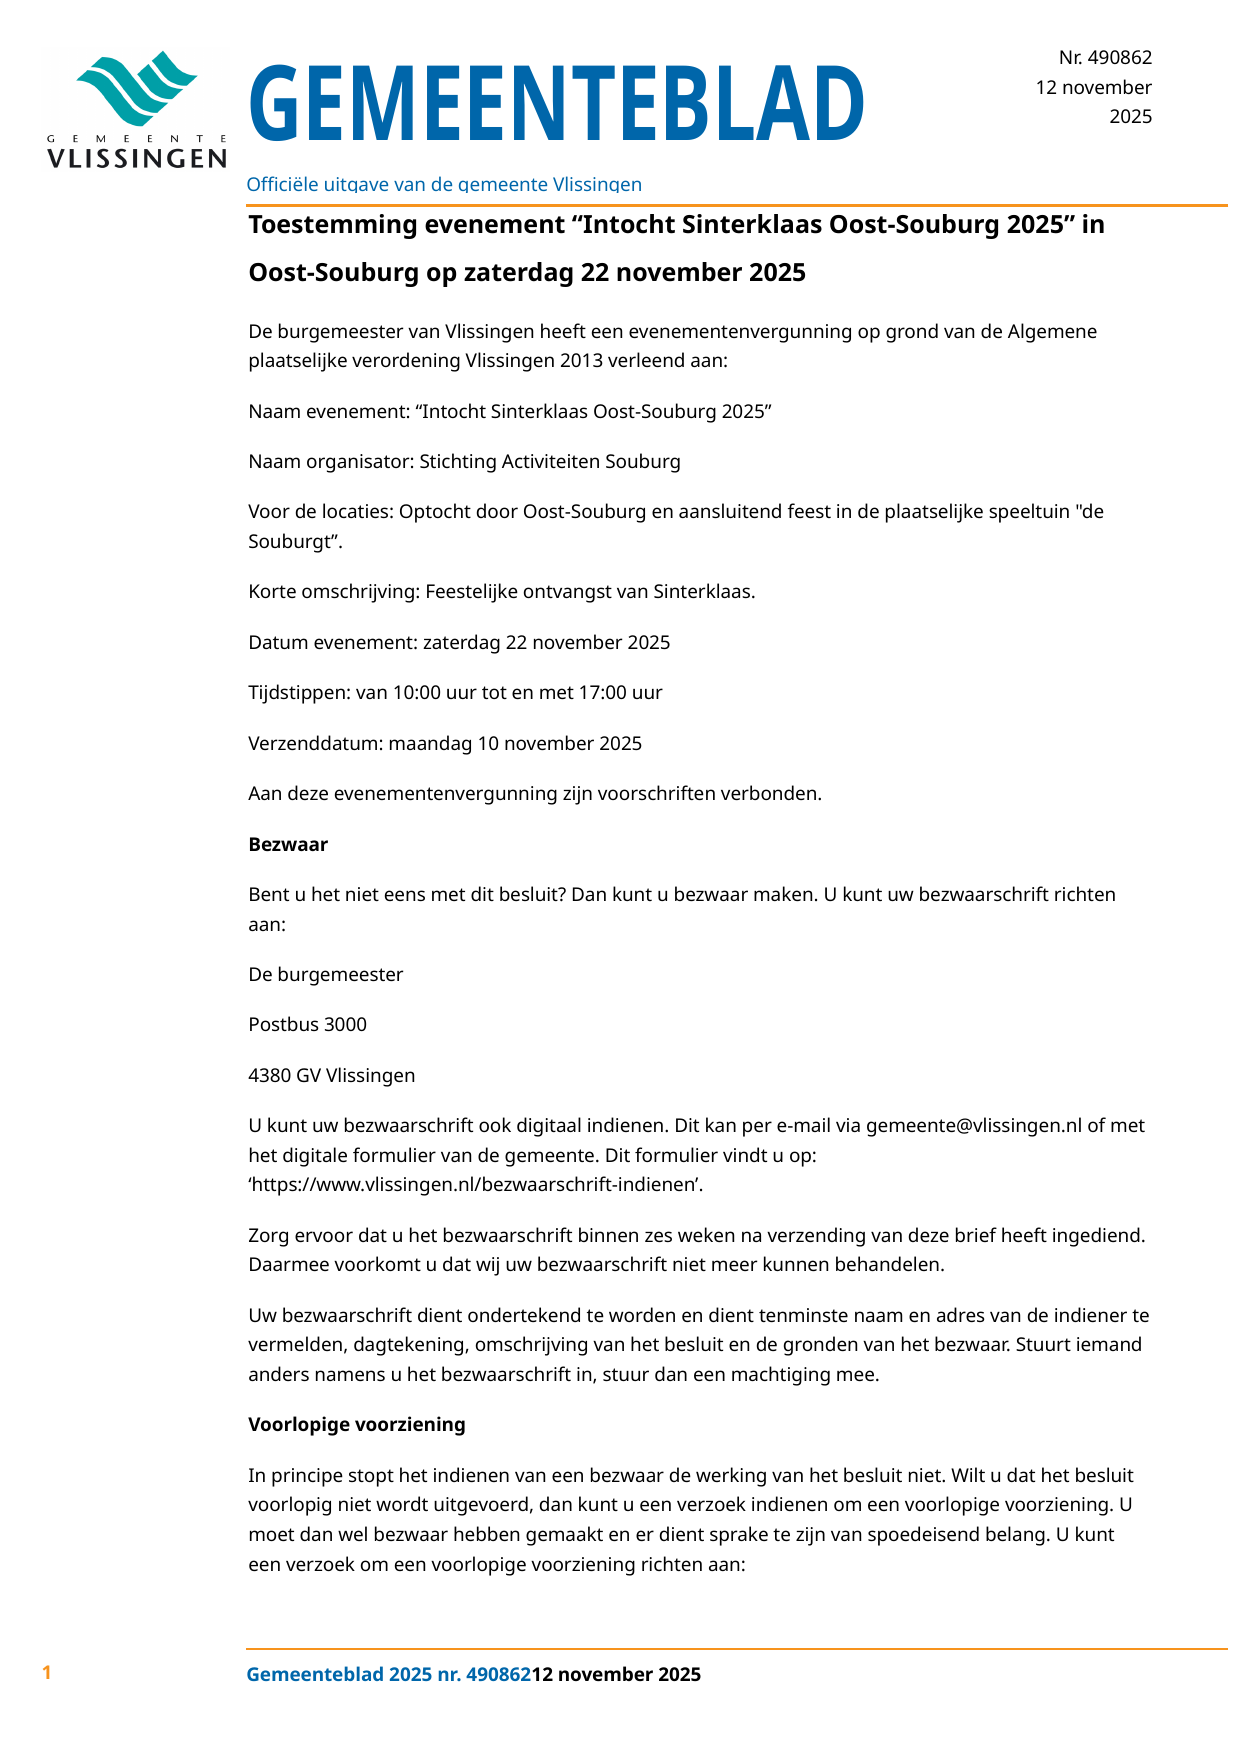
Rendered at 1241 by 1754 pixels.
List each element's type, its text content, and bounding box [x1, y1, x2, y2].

text U kunt uw bezwaarschrift ook digitaal indienen. Dit kan per e-mail via gemeente@vlissingen.nl of met het digitale formulier van de gemeente. Dit formulier vindt u op: ‘https://www.vlissingen.nl/bezwaarschrift-indienen’. [248, 1112, 1152, 1197]
text Voorlopige voorziening [248, 1412, 1152, 1437]
text Uw bezwaarschrift dient ondertekend te worden en dient tenminste naam en adres van de indiener te vermelden, dagtekening, omschrijving van het besluit en de gronden van het bezwaar. Stuurt iemand anders namens u het bezwaarschrift in, stuur dan een machtiging mee. [248, 1302, 1152, 1387]
text Naam organisator: Stichting Activiteiten Souburg [248, 448, 1152, 474]
text Postbus 3000 [248, 1012, 1152, 1037]
text Verzenddatum: maandag 10 november 2025 [248, 730, 1152, 756]
text De burgemeester [248, 961, 1152, 987]
text In principe stopt het indienen van een bezwaar de werking van het besluit niet. Wilt u dat het besluit voorlopig niet wordt uitgevoerd, dan kunt u een verzoek indienen om een voorlopige voorziening. U moet dan wel bezwaar hebben gemaakt en er dient sprake te zijn van spoedeisend belang. U kunt een verzoek om een voorlopige voorziening richten aan: [248, 1462, 1152, 1577]
text Aan deze evenementenvergunning zijn voorschriften verbonden. [248, 780, 1152, 806]
text Zorg ervoor dat u het bezwaarschrift binnen zes weken na verzending van deze brief heeft ingediend. Daarmee voorkomt u dat wij uw bezwaarschrift niet meer kunnen behandelen. [248, 1222, 1152, 1277]
text Korte omschrijving: Feestelijke ontvangst van Sinterklaas. [248, 579, 1152, 604]
text Bezwaar [248, 831, 1152, 857]
text Voor de locaties: Optocht door Oost-Souburg en aansluitend feest in de plaatselijke speeltuin "de Souburgt”. [248, 499, 1152, 554]
text Tijdstippen: van 10:00 uur tot en met 17:00 uur [248, 679, 1152, 705]
text 4380 GV Vlissingen [248, 1062, 1152, 1088]
text Datum evenement: zaterdag 22 november 2025 [248, 629, 1152, 655]
text Toestemming evenement “Intocht Sinterklaas Oost-Souburg 2025” in Oost-Souburg op zaterdag 22 november 2025 [248, 207, 1152, 288]
text Naam evenement: “Intocht Sinterklaas Oost-Souburg 2025” [248, 398, 1152, 424]
text Bent u het niet eens met dit besluit? Dan kunt u bezwaar maken. U kunt uw bezwaarschrift richten aan: [248, 881, 1152, 937]
picture [41, 47, 231, 172]
text De burgemeester van Vlissingen heeft een evenementenvergunning op grond van de Algemene plaatselijke verordening Vlissingen 2013 verleend aan: [248, 318, 1152, 373]
